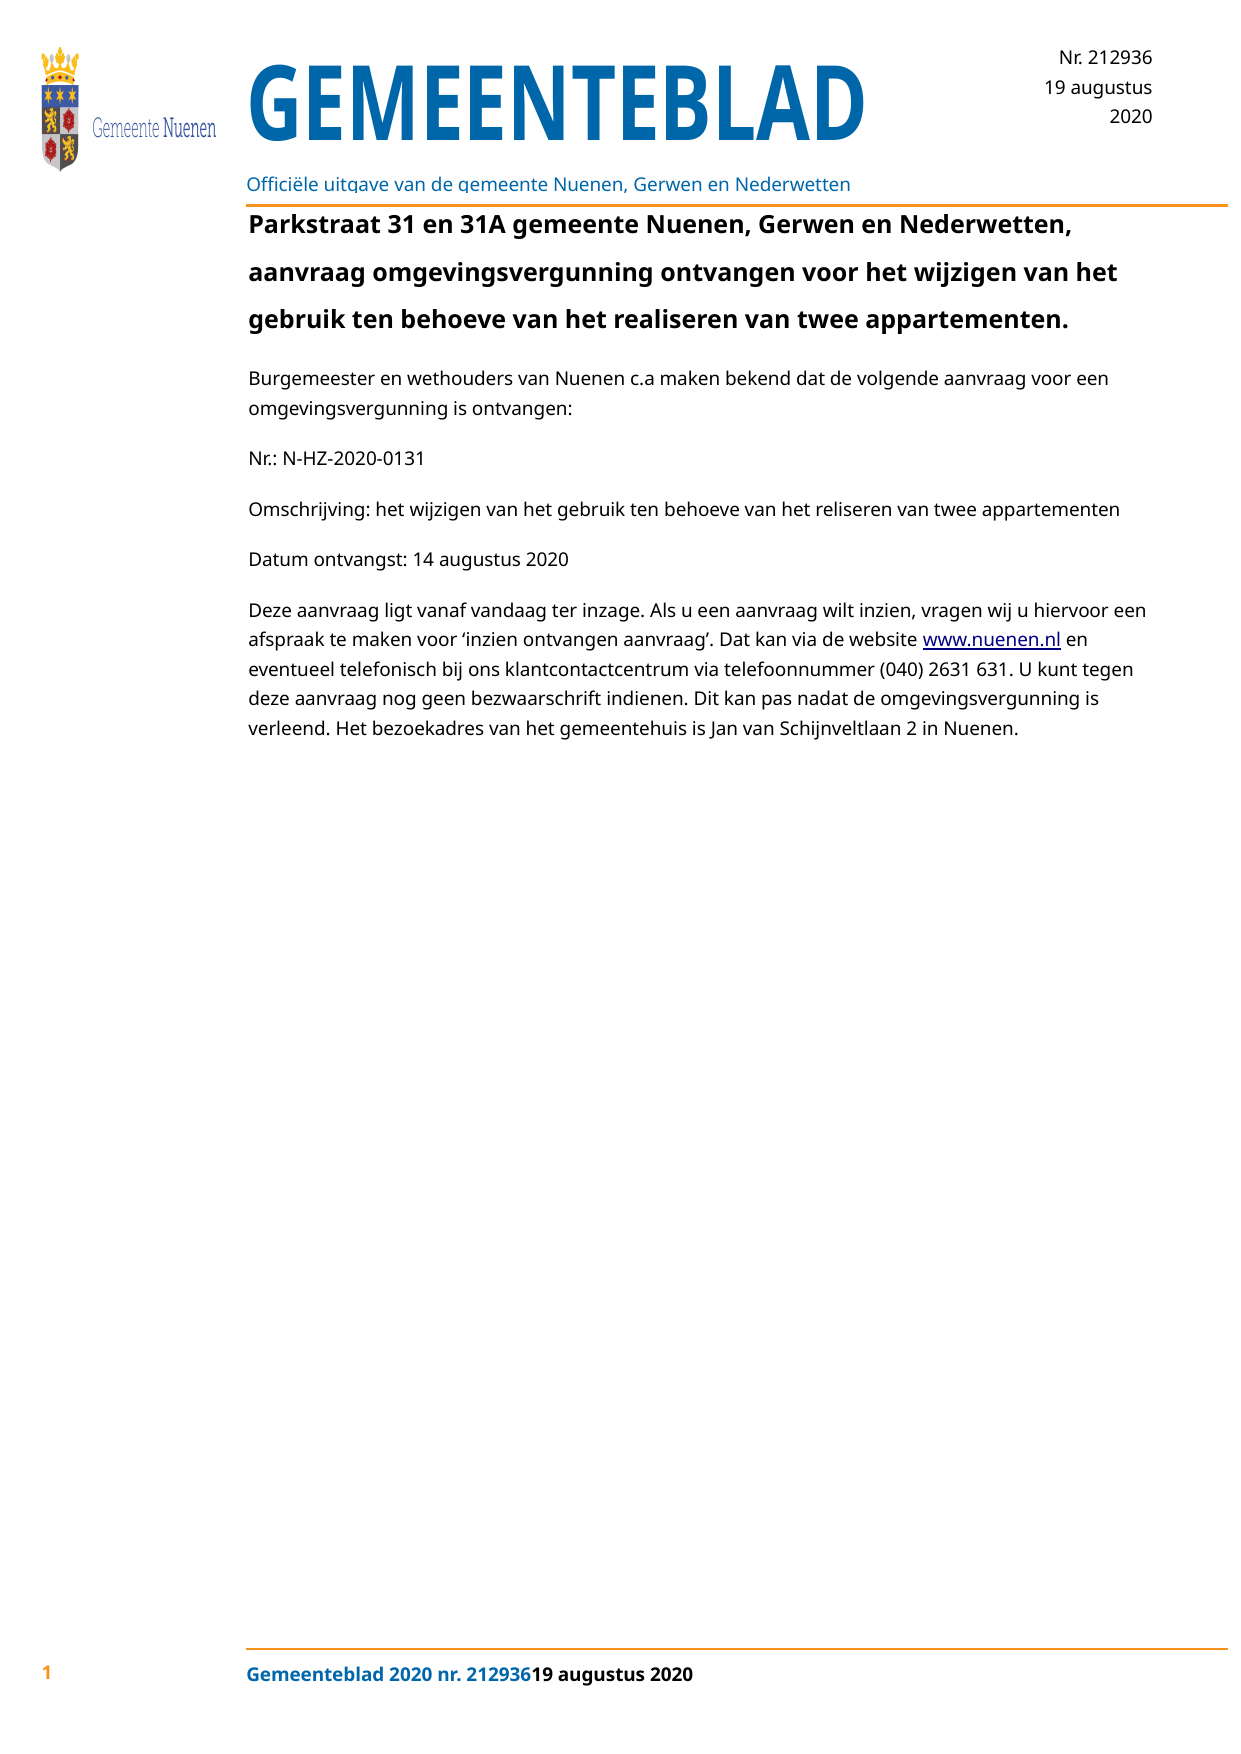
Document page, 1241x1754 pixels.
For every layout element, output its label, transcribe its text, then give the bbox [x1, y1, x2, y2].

text Deze aanvraag ligt vanaf vandaag ter inzage. Als u een aanvraag wilt inzien, vragen wij u hiervoor een afspraak te maken voor ‘inzien ontvangen aanvraag’. Dat kan via de website www.nuenen.nl en eventueel telefonisch bij ons klantcontactcentrum via telefoonnummer (040) 2631 631. U kunt tegen deze aanvraag nog geen bezwaarschrift indienen. Dit kan pas nadat de omgevingsvergunning is verleend. Het bezoekadres van het gemeentehuis is Jan van Schijnveltlaan 2 in Nuenen. [248, 597, 1152, 741]
text Omschrijving: het wijzigen van het gebruik ten behoeve van het reliseren van twee appartementen [248, 496, 1152, 522]
text Datum ontvangst: 14 augustus 2020 [248, 546, 1152, 572]
picture [41, 47, 231, 172]
text Parkstraat 31 en 31A gemeente Nuenen, Gerwen en Nederwetten, aanvraag omgevingsvergunning ontvangen voor het wijzigen van het gebruik ten behoeve van het realiseren van twee appartementen. [248, 207, 1152, 336]
text Nr.: N-HZ-2020-0131 [248, 446, 1152, 471]
text Burgemeester en wethouders van Nuenen c.a maken bekend dat de volgende aanvraag voor een omgevingsvergunning is ontvangen: [248, 366, 1152, 421]
